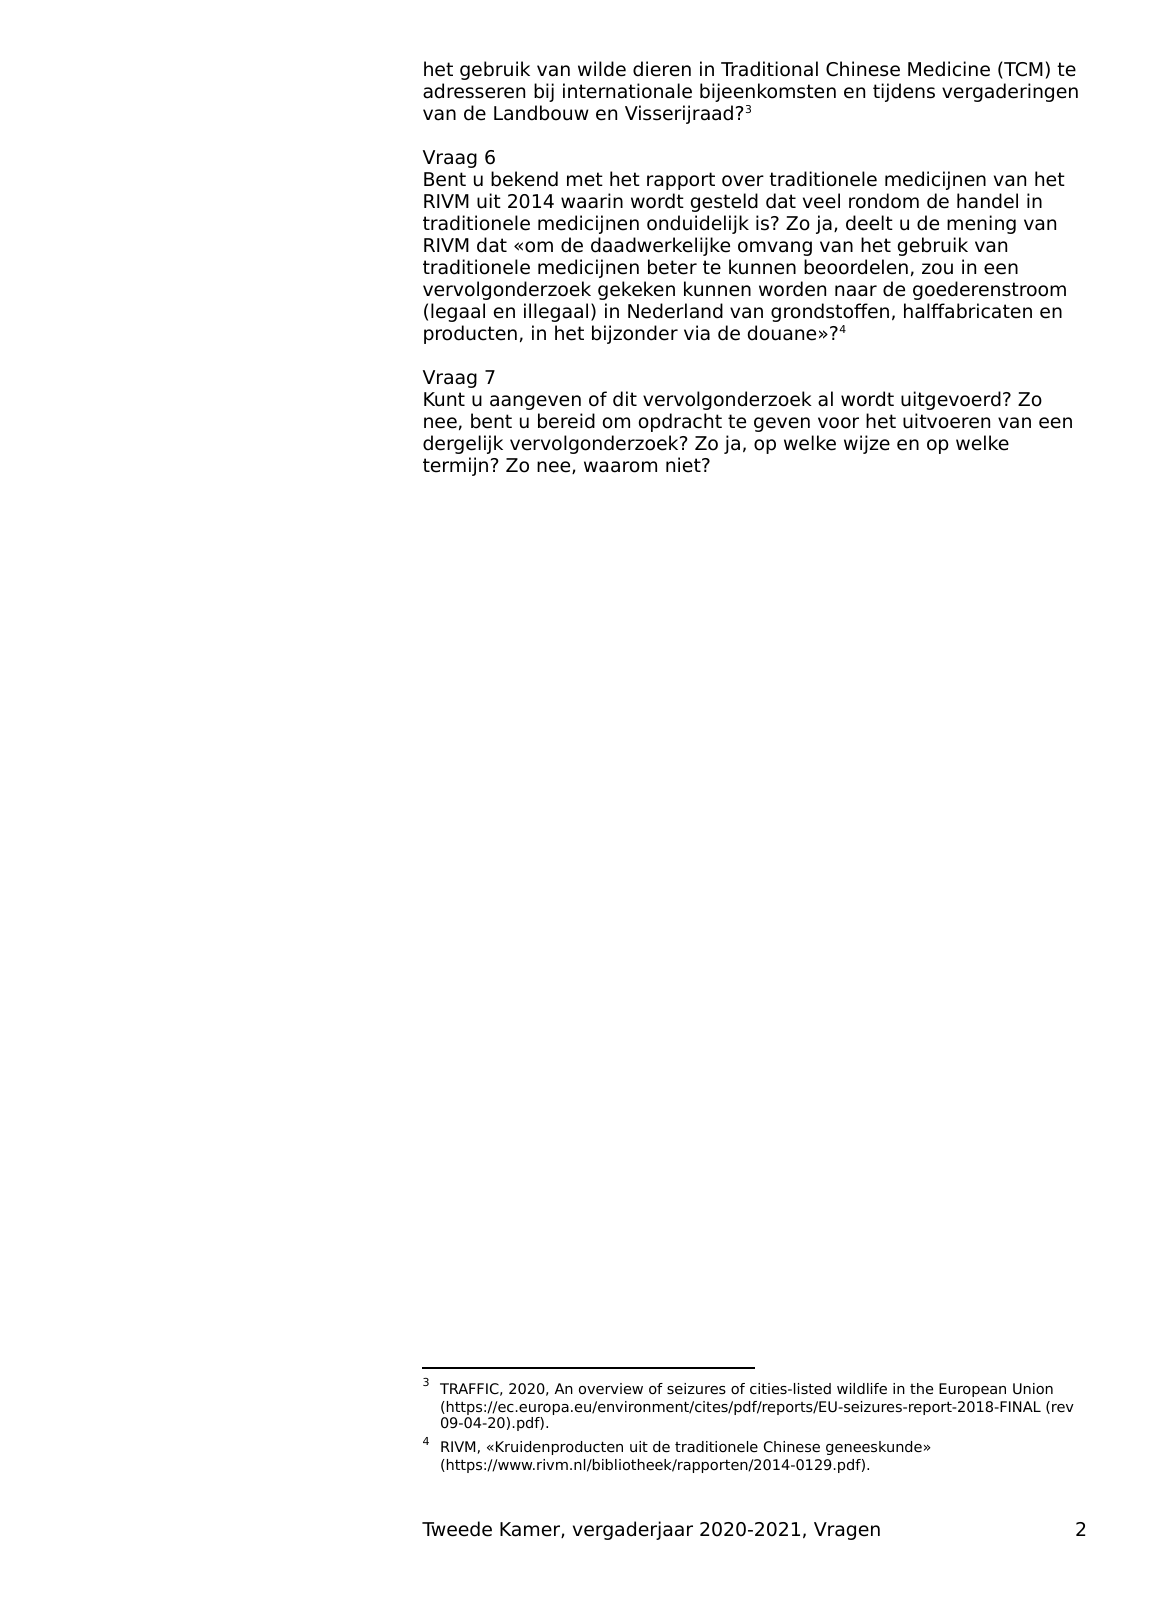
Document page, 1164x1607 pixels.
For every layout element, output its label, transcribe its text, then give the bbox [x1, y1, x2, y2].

text TRAFFIC, 2020, An overview of seizures of cities-listed wildlife in the European Union (https://ec.europa.eu/environment/cites/pdf/reports/EU-seizures-report-2018-FINAL (rev 09-04-20).pdf). [422, 1377, 1087, 1432]
text RIVM, «Kruidenproducten uit de traditionele Chinese geneeskunde» (https://www.rivm.nl/bibliotheek/rapporten/2014-0129.pdf). [422, 1435, 1087, 1474]
text Kunt u aangeven of dit vervolgonderzoek al wordt uitgevoerd? Zo nee, bent u bereid om opdracht te geven voor het uitvoeren van een dergelijk vervolgonderzoek? Zo ja, op welke wijze en op welke termijn? Zo nee, waarom niet? [422, 389, 1087, 477]
text Vraag 7 [422, 367, 1087, 389]
text het gebruik van wilde dieren in Traditional Chinese Medicine (TCM) te adresseren bij internationale bijeenkomsten en tijdens vergaderingen van de Landbouw en Visserijraad? [422, 59, 1087, 125]
text Vraag 6 [422, 147, 1087, 169]
text Bent u bekend met het rapport over traditionele medicijnen van het RIVM uit 2014 waarin wordt gesteld dat veel rondom de handel in traditionele medicijnen onduidelijk is? Zo ja, deelt u de mening van RIVM dat «om de daadwerkelijke omvang van het gebruik van traditionele medicijnen beter te kunnen beoordelen, zou in een vervolgonderzoek gekeken kunnen worden naar de goederenstroom (legaal en illegaal) in Nederland van grondstoffen, halffabricaten en producten, in het bijzonder via de douane»? [422, 169, 1087, 345]
